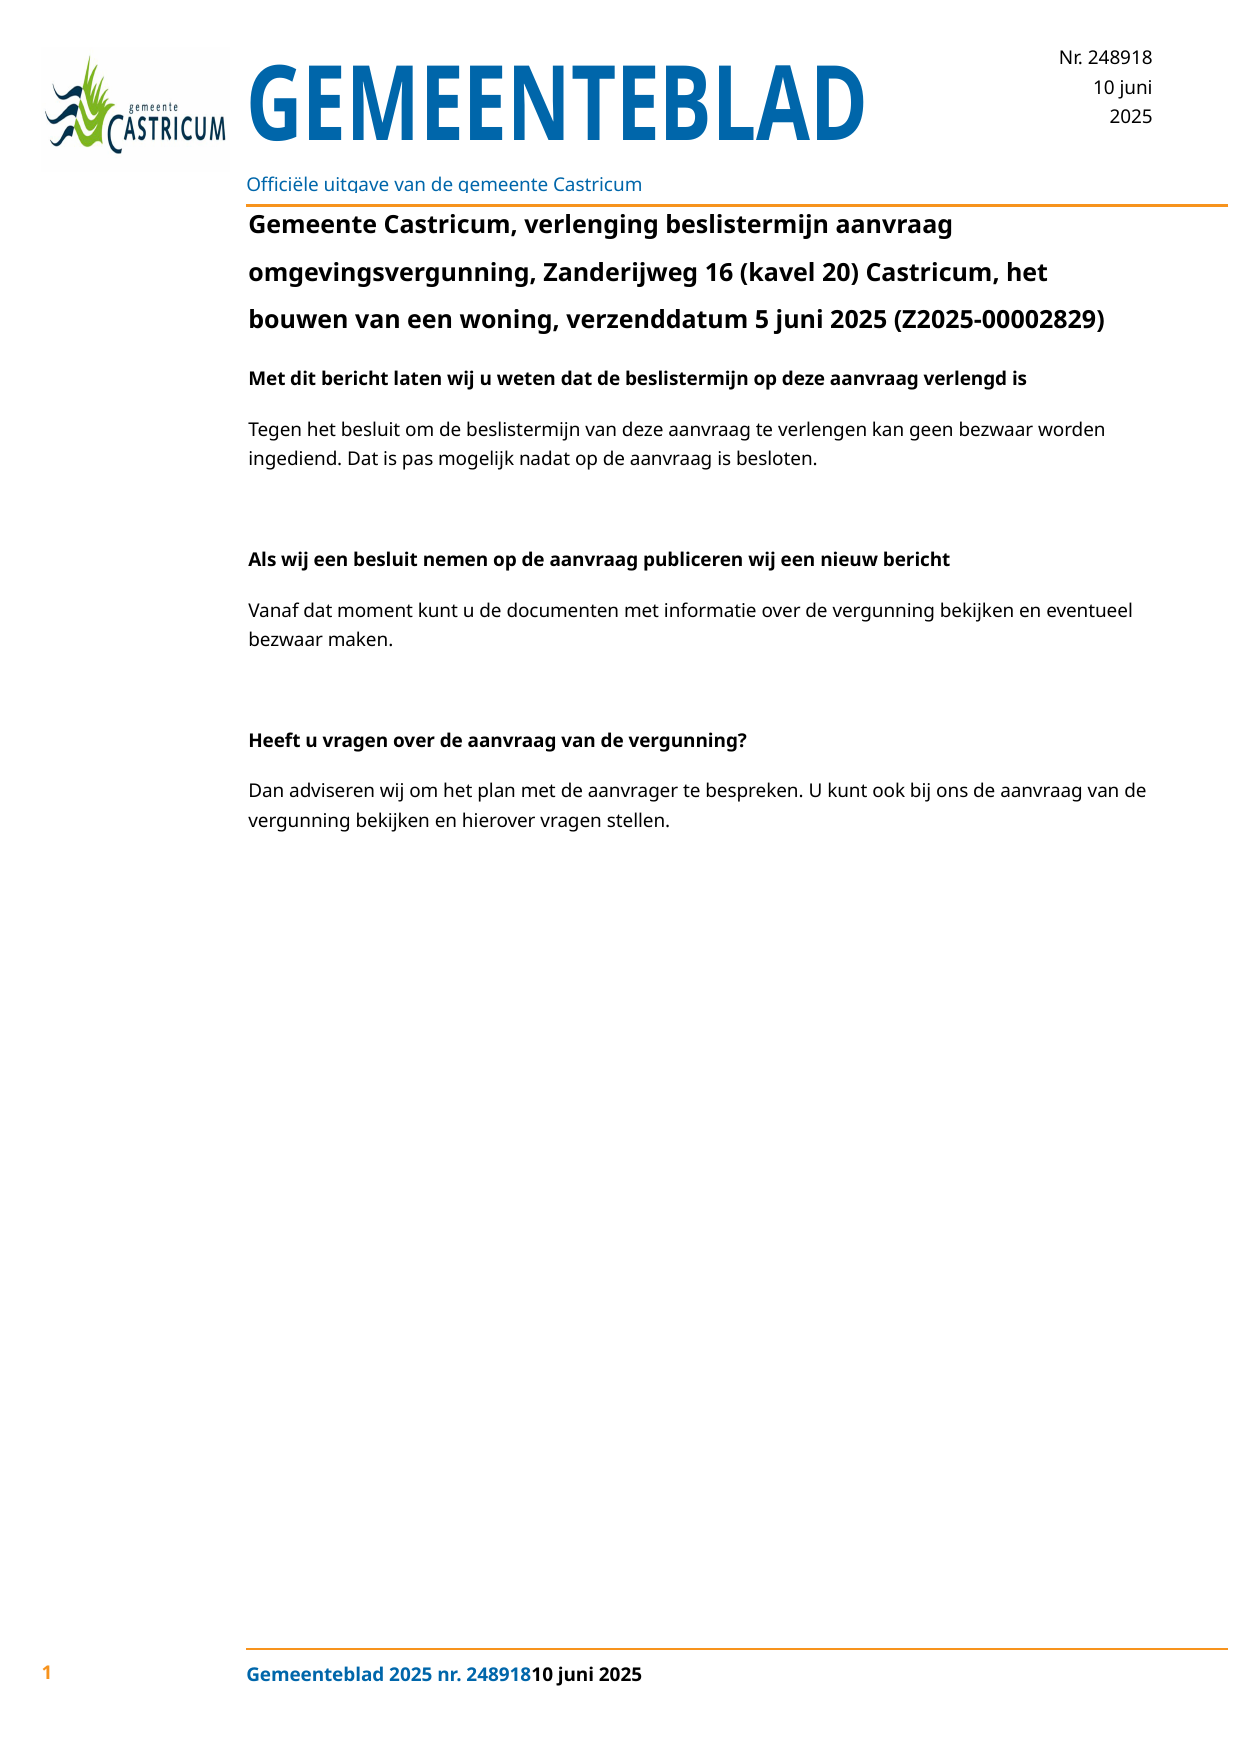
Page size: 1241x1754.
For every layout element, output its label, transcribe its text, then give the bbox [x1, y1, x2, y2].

text Heeft u vragen over de aanvraag van de vergunning? [248, 727, 1152, 753]
text Als wij een besluit nemen op de aanvraag publiceren wij een nieuw bericht [248, 546, 1152, 572]
text Gemeente Castricum, verlenging beslistermijn aanvraag omgevingsvergunning, Zanderijweg 16 (kavel 20) Castricum, het bouwen van een woning, verzenddatum 5 juni 2025 (Z2025-00002829) [248, 207, 1152, 336]
picture [41, 47, 231, 172]
text Tegen het besluit om de beslistermijn van deze aanvraag te verlengen kan geen bezwaar worden ingediend. Dat is pas mogelijk nadat op de aanvraag is besloten. [248, 416, 1152, 471]
text Vanaf dat moment kunt u de documenten met informatie over de vergunning bekijken en eventueel bezwaar maken. [248, 597, 1152, 652]
text Dan adviseren wij om het plan met de aanvrager te bespreken. U kunt ook bij ons de aanvraag van de vergunning bekijken en hierover vragen stellen. [248, 778, 1152, 833]
text Met dit bericht laten wij u weten dat de beslistermijn op deze aanvraag verlengd is [248, 366, 1152, 391]
